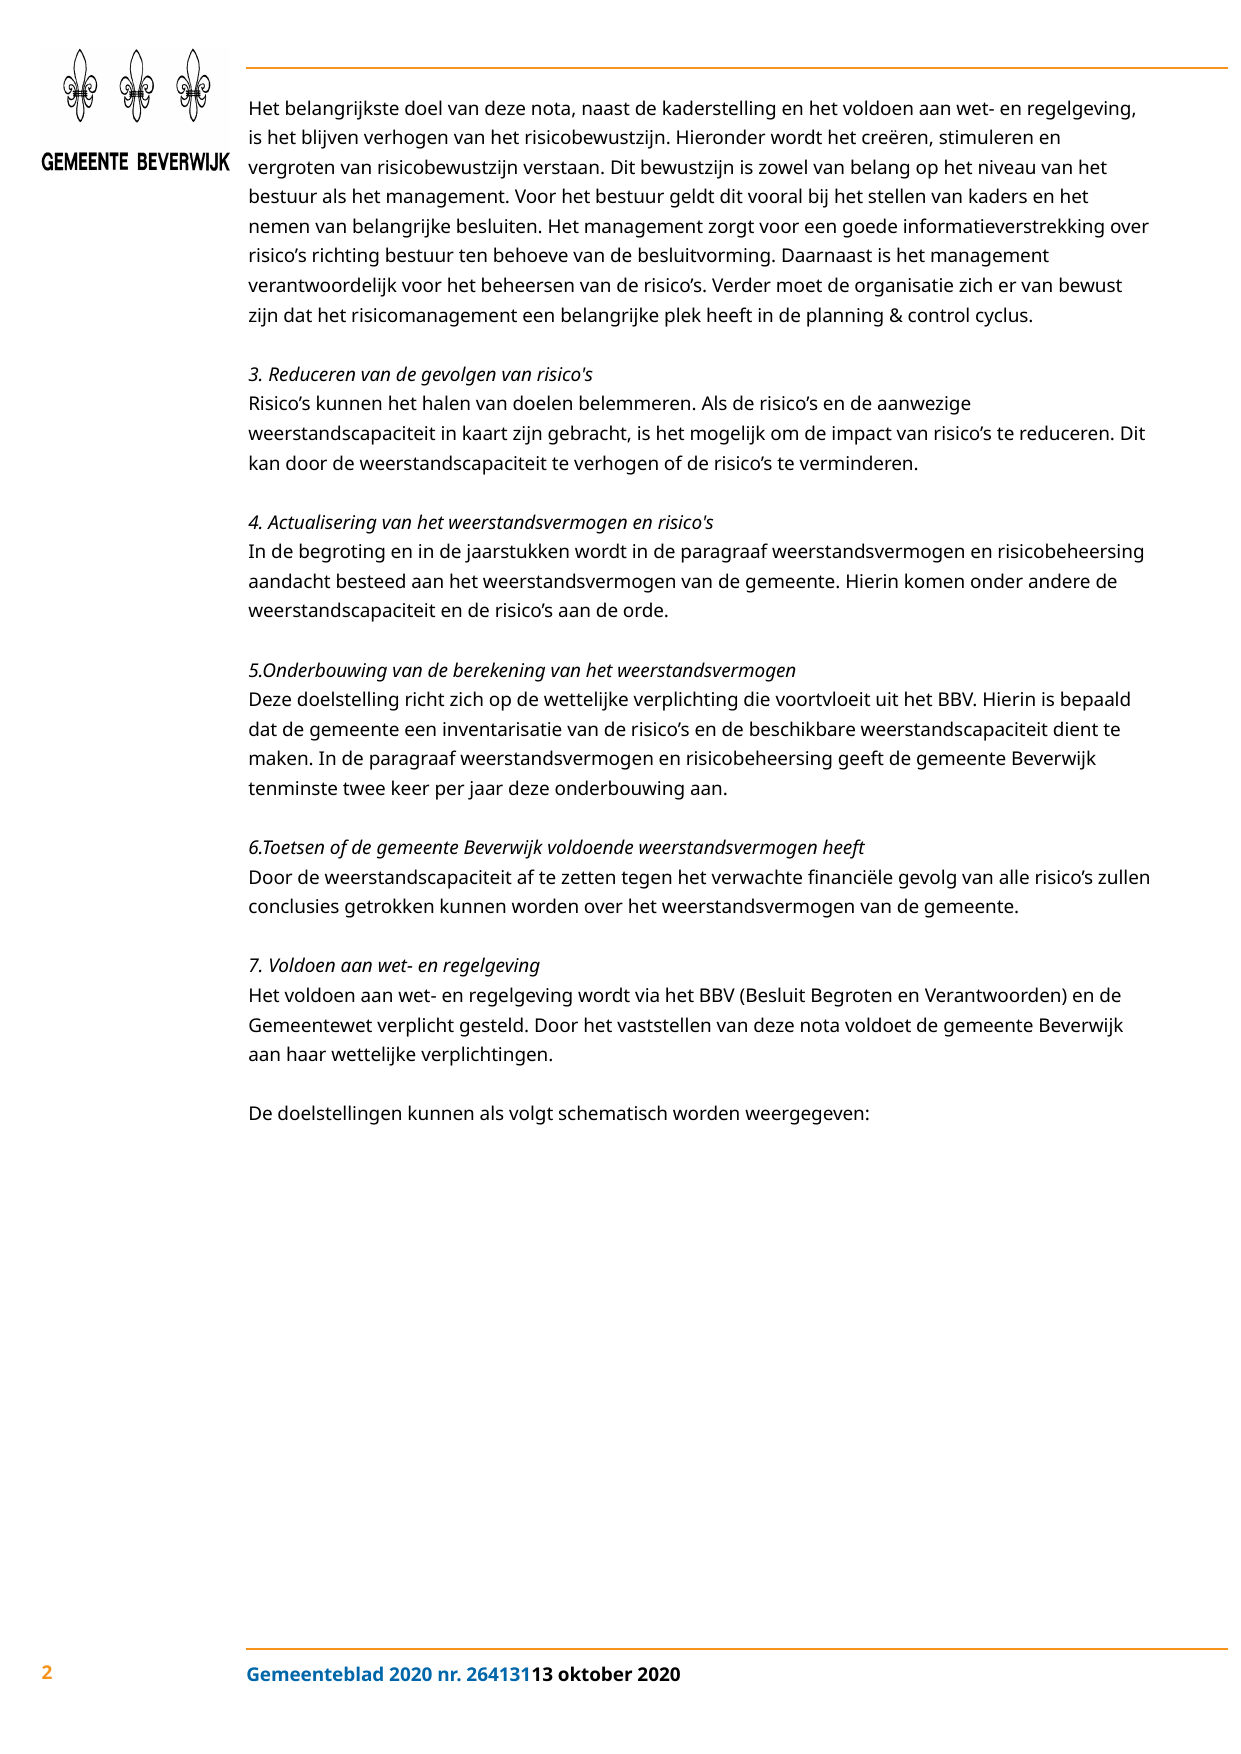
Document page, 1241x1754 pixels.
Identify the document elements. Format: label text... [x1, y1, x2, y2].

picture [41, 47, 231, 172]
text 6.Toetsen of de gemeente Beverwijk voldoende weerstandsvermogen heeft [248, 834, 1152, 860]
text 5.Onderbouwing van de berekening van het weerstandsvermogen [248, 657, 1152, 683]
text In de begroting en in de jaarstukken wordt in de paragraaf weerstandsvermogen en risicobeheersing aandacht besteed aan het weerstandsvermogen van de gemeente. Hierin komen onder andere de weerstandscapaciteit en de risico’s aan de orde. [248, 538, 1152, 623]
text 4. Actualisering van het weerstandsvermogen en risico's [248, 509, 1152, 535]
text Risico’s kunnen het halen van doelen belemmeren. Als de risico’s en de aanwezige weerstandscapaciteit in kaart zijn gebracht, is het mogelijk om de impact van risico’s te reduceren. Dit kan door de weerstandscapaciteit te verhogen of de risico’s te verminderen. [248, 391, 1152, 476]
text De doelstellingen kunnen als volgt schematisch worden weergegeven: [248, 1101, 1152, 1126]
text Deze doelstelling richt zich op de wettelijke verplichting die voortvloeit uit het BBV. Hierin is bepaald dat de gemeente een inventarisatie van de risico’s en de beschikbare weerstandscapaciteit dient te maken. In de paragraaf weerstandsvermogen en risicobeheersing geeft de gemeente Beverwijk tenminste twee keer per jaar deze onderbouwing aan. [248, 686, 1152, 801]
text 7. Voldoen aan wet- en regelgeving [248, 953, 1152, 978]
text Door de weerstandscapaciteit af te zetten tegen het verwachte financiële gevolg van alle risico’s zullen conclusies getrokken kunnen worden over het weerstandsvermogen van de gemeente. [248, 864, 1152, 919]
text 3. Reduceren van de gevolgen van risico's [248, 361, 1152, 387]
text Het voldoen aan wet- en regelgeving wordt via het BBV (Besluit Begroten en Verantwoorden) en de Gemeentewet verplicht gesteld. Door het vaststellen van deze nota voldoet de gemeente Beverwijk aan haar wettelijke verplichtingen. [248, 982, 1152, 1067]
text Het belangrijkste doel van deze nota, naast de kaderstelling en het voldoen aan wet- en regelgeving, is het blijven verhogen van het risicobewustzijn. Hieronder wordt het creëren, stimuleren en vergroten van risicobewustzijn verstaan. Dit bewustzijn is zowel van belang op het niveau van het bestuur als het management. Voor het bestuur geldt dit vooral bij het stellen van kaders en het nemen van belangrijke besluiten. Het management zorgt voor een goede informatieverstrekking over risico’s richting bestuur ten behoeve van de besluitvorming. Daarnaast is het management verantwoordelijk voor het beheersen van de risico’s. Verder moet de organisatie zich er van bewust zijn dat het risicomanagement een belangrijke plek heeft in de planning & control cyclus. [248, 95, 1152, 328]
